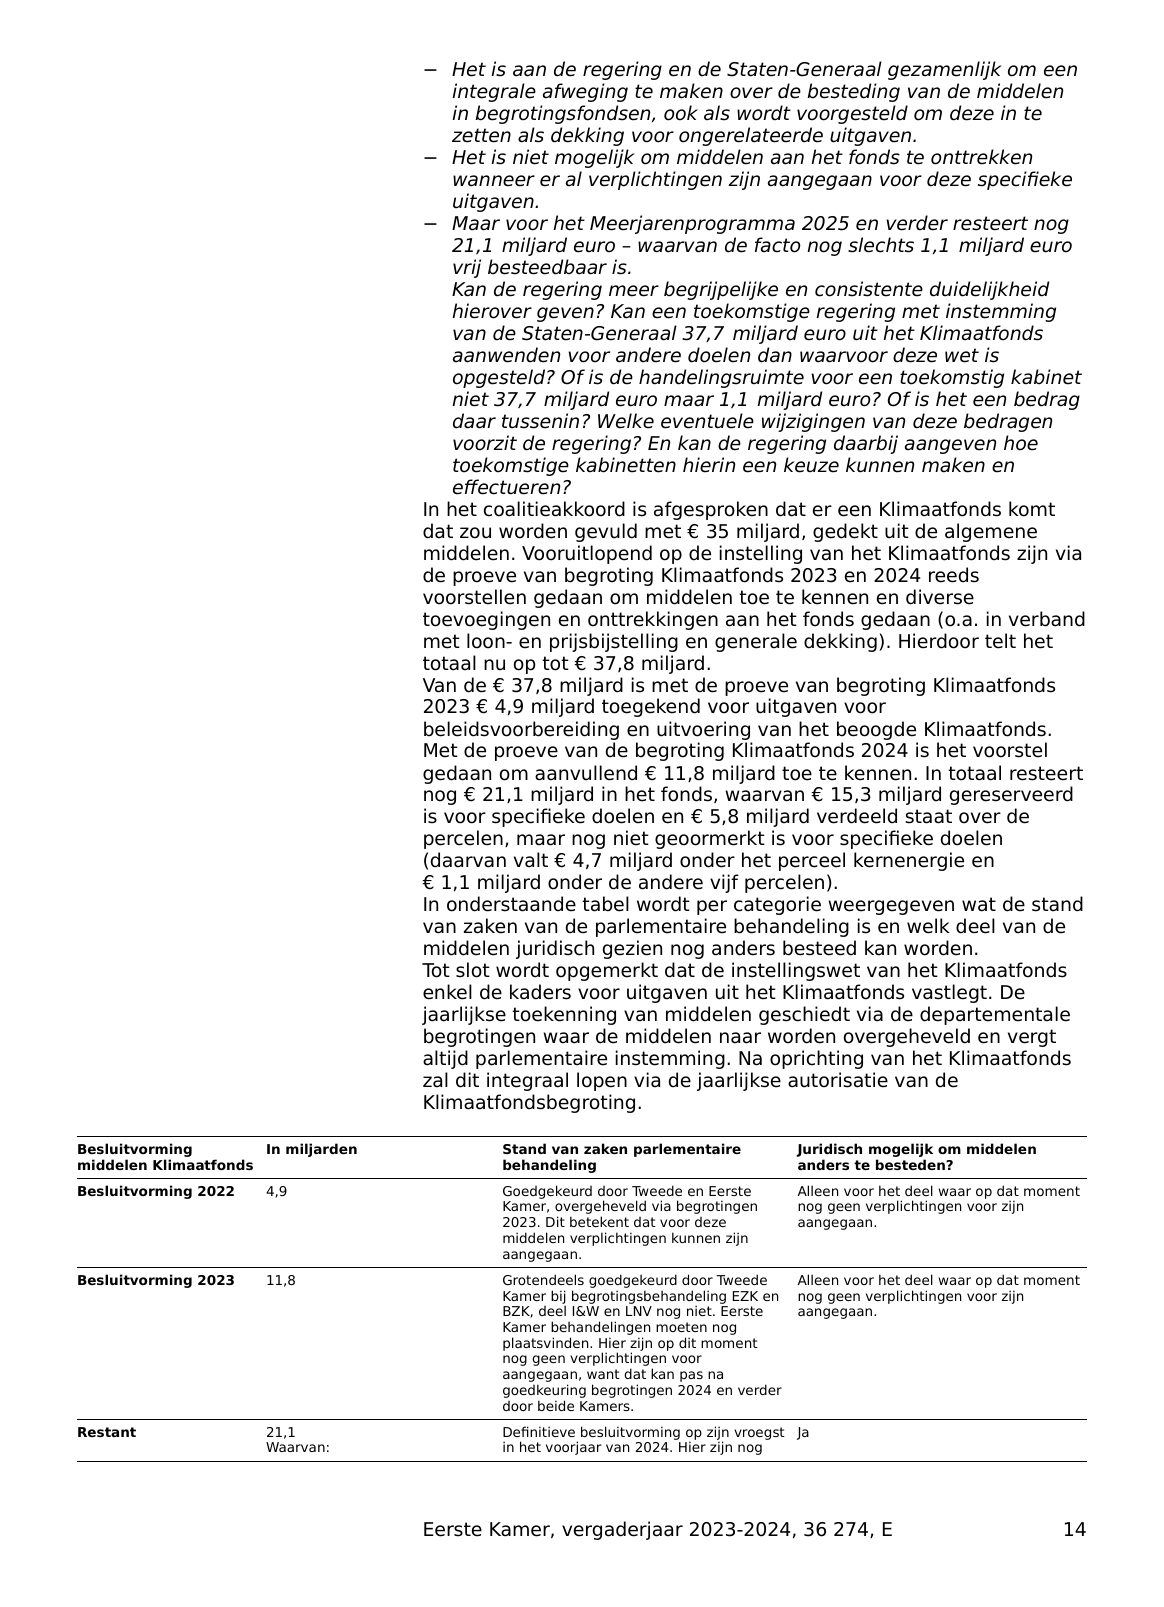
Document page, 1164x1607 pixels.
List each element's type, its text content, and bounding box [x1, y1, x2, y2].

table_cell Restant [77, 1420, 260, 1461]
text − Maar voor het Meerjarenprogramma 2025 en verder resteert nog 21,1 miljard euro – waarvan de facto nog slechts 1,1 miljard euro vrij besteedbaar is. [422, 213, 1087, 279]
table_cell 21,1 Waarvan: [260, 1420, 496, 1461]
table_cell Alleen voor het deel waar op dat moment nog geen verplichtingen voor zijn aangegaan. [791, 1179, 1087, 1267]
table_cell Goedgekeurd door Tweede en Eerste Kamer, overgeheveld via begrotingen 2023. Dit betekent dat voor deze middelen verplichtingen kunnen zijn aangegaan. [496, 1179, 791, 1267]
text In het coalitieakkoord is afgesproken dat er een Klimaatfonds komt dat zou worden gevuld met € 35 miljard, gedekt uit de algemene middelen. Vooruitlopend op de instelling van het Klimaatfonds zijn via de proeve van begroting Klimaatfonds 2023 en 2024 reeds voorstellen gedaan om middelen toe te kennen en diverse toevoegingen en onttrekkingen aan het fonds gedaan (o.a. in verband met loon- en prijsbijstelling en generale dekking). Hierdoor telt het totaal nu op tot € 37,8 miljard. [422, 499, 1087, 674]
text Kan de regering meer begrijpelijke en consistente duidelijkheid hierover geven? Kan een toekomstige regering met instemming van de Staten-Generaal 37,7 miljard euro uit het Klimaatfonds aanwenden voor andere doelen dan waarvoor deze wet is opgesteld? Of is de handelingsruimte voor een toekomstig kabinet niet 37,7 miljard euro maar 1,1 miljard euro? Of is het een bedrag daar tussenin? Welke eventuele wijzigingen van deze bedragen voorzit de regering? En kan de regering daarbij aangeven hoe toekomstige kabinetten hierin een keuze kunnen maken en effectueren? [452, 279, 1087, 499]
table_cell 11,8 [260, 1268, 496, 1419]
table_header In miljarden [260, 1137, 496, 1178]
table_header Stand van zaken parlementaire behandeling [496, 1137, 791, 1178]
table_cell Besluitvorming 2023 [77, 1268, 260, 1419]
table_header Juridisch mogelijk om middelen anders te besteden? [791, 1137, 1087, 1178]
table_cell Definitieve besluitvorming op zijn vroegst in het voorjaar van 2024. Hier zijn nog [496, 1420, 791, 1461]
table_cell Grotendeels goedgekeurd door Tweede Kamer bij begrotingsbehandeling EZK en BZK, deel I&W en LNV nog niet. Eerste Kamer behandelingen moeten nog plaatsvinden. Hier zijn op dit moment nog geen verplichtingen voor aangegaan, want dat kan pas na goedkeuring begrotingen 2024 en verder door beide Kamers. [496, 1268, 791, 1419]
text Van de € 37,8 miljard is met de proeve van begroting Klimaatfonds 2023 € 4,9 miljard toegekend voor uitgaven voor beleidsvoorbereiding en uitvoering van het beoogde Klimaatfonds. Met de proeve van de begroting Klimaatfonds 2024 is het voorstel gedaan om aanvullend € 11,8 miljard toe te kennen. In totaal resteert nog € 21,1 miljard in het fonds, waarvan € 15,3 miljard gereserveerd is voor specifieke doelen en € 5,8 miljard verdeeld staat over de percelen, maar nog niet geoormerkt is voor specifieke doelen (daarvan valt € 4,7 miljard onder het perceel kernenergie en € 1,1 miljard onder de andere vijf percelen). [422, 674, 1087, 894]
text − Het is aan de regering en de Staten-Generaal gezamenlijk om een integrale afweging te maken over de besteding van de middelen in begrotingsfondsen, ook als wordt voorgesteld om deze in te zetten als dekking voor ongerelateerde uitgaven. [422, 59, 1087, 147]
table_cell 4,9 [260, 1179, 496, 1267]
table_cell Ja [791, 1420, 1087, 1461]
text − Het is niet mogelijk om middelen aan het fonds te onttrekken wanneer er al verplichtingen zijn aangegaan voor deze specifieke uitgaven. [422, 147, 1087, 213]
table_header Besluitvorming middelen Klimaatfonds [77, 1137, 260, 1178]
table_cell Besluitvorming 2022 [77, 1179, 260, 1267]
table_cell Alleen voor het deel waar op dat moment nog geen verplichtingen voor zijn aangegaan. [791, 1268, 1087, 1419]
text In onderstaande tabel wordt per categorie weergegeven wat de stand van zaken van de parlementaire behandeling is en welk deel van de middelen juridisch gezien nog anders besteed kan worden. [422, 894, 1087, 960]
text Tot slot wordt opgemerkt dat de instellingswet van het Klimaatfonds enkel de kaders voor uitgaven uit het Klimaatfonds vastlegt. De jaarlijkse toekenning van middelen geschiedt via de departementale begrotingen waar de middelen naar worden overgeheveld en vergt altijd parlementaire instemming. Na oprichting van het Klimaatfonds zal dit integraal lopen via de jaarlijkse autorisatie van de Klimaatfondsbegroting. [422, 960, 1087, 1114]
